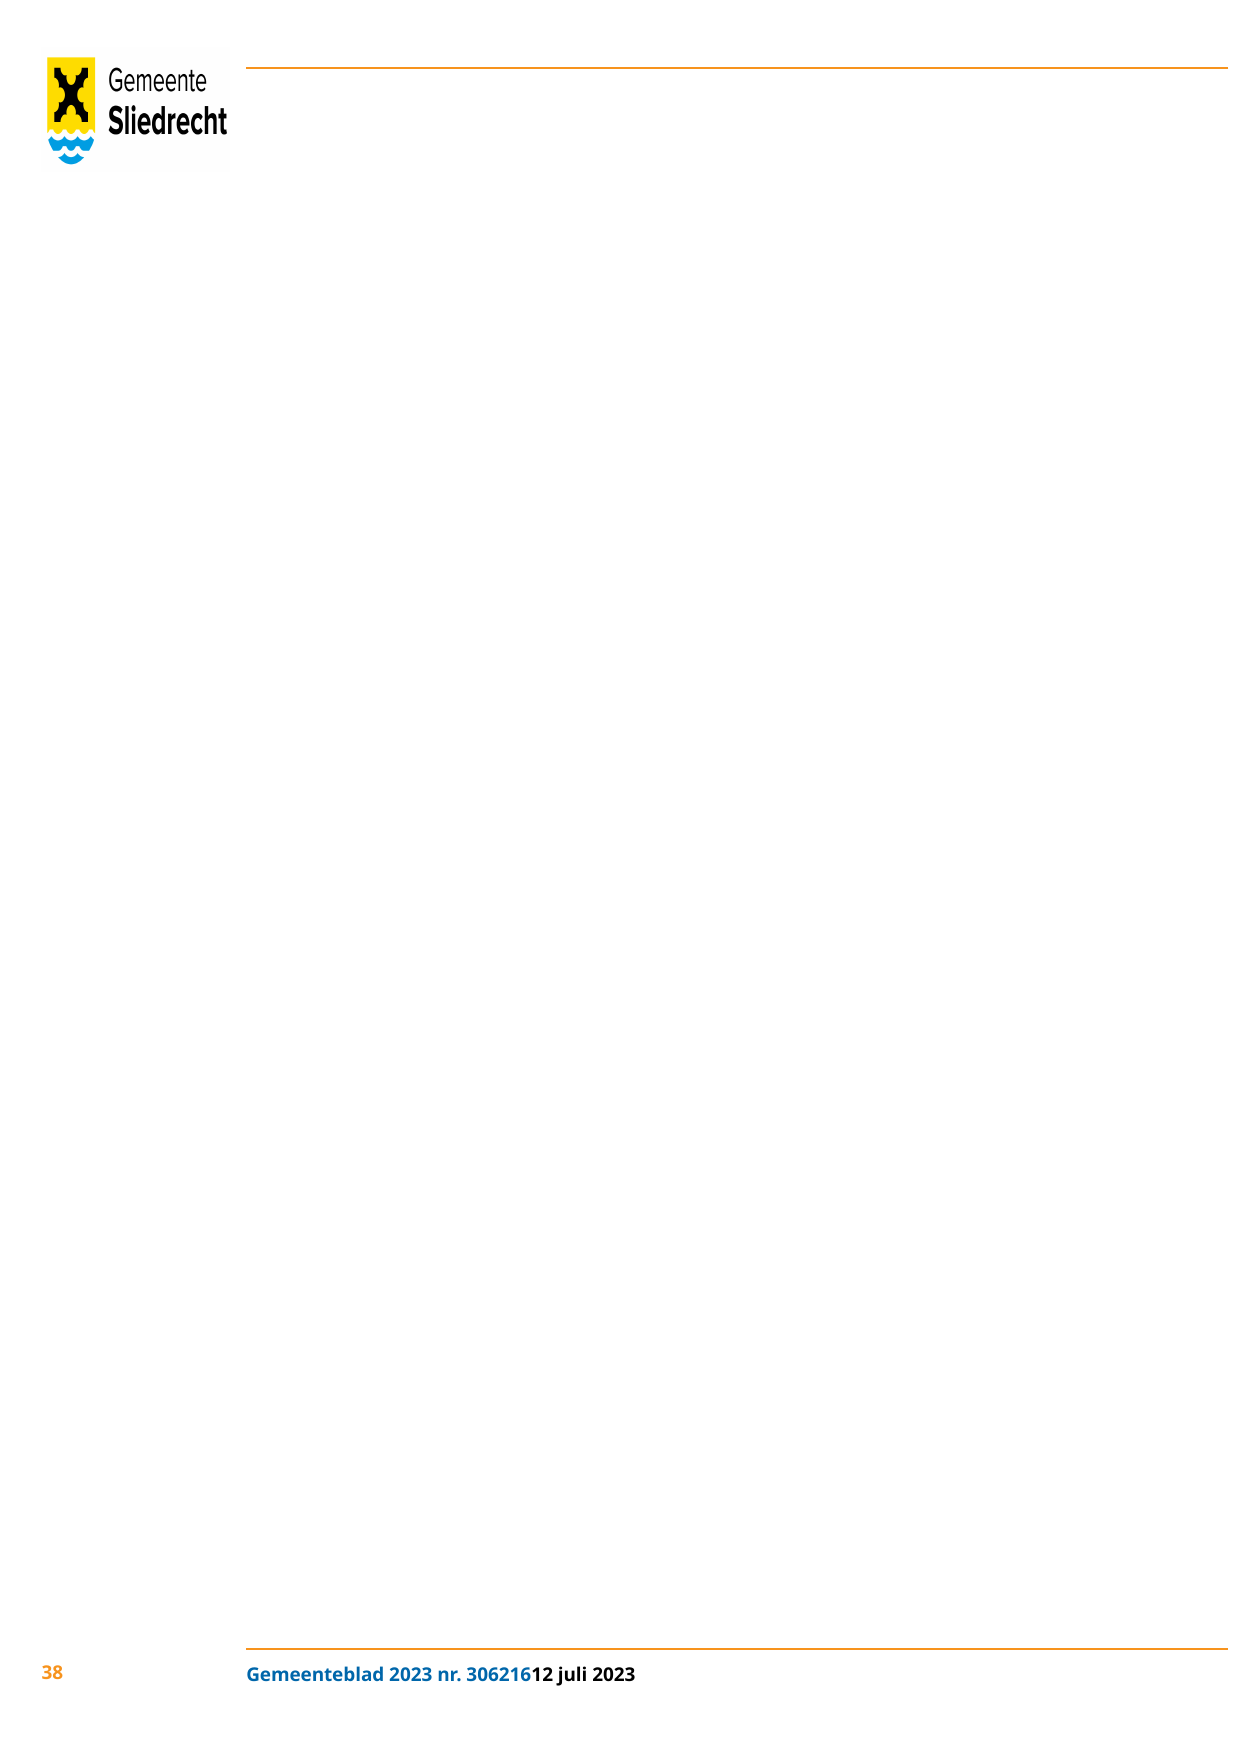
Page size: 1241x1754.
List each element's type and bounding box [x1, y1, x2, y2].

picture [41, 47, 231, 172]
